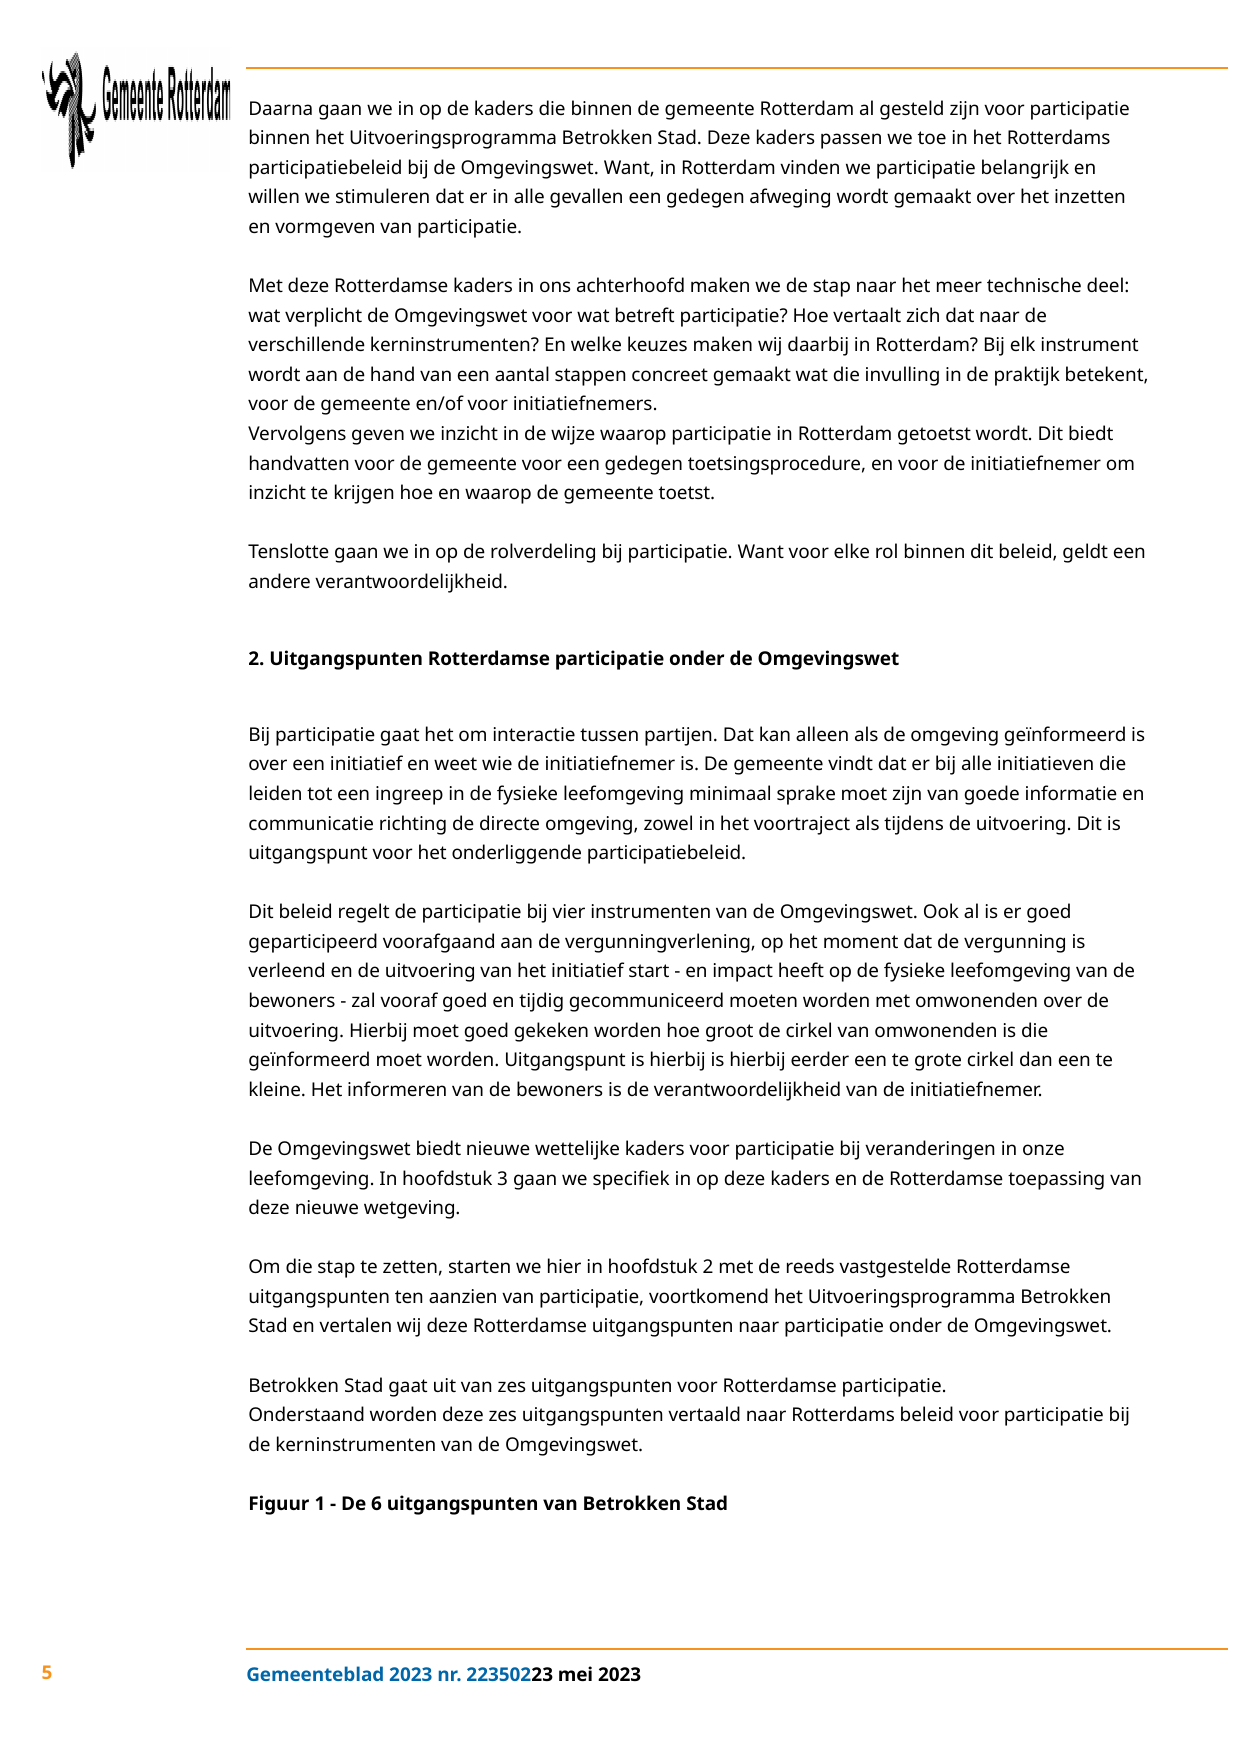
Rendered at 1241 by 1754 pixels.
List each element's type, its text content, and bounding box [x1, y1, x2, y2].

text De Omgevingswet biedt nieuwe wettelijke kaders voor participatie bij veranderingen in onze leefomgeving. In hoofdstuk 3 gaan we specifiek in op deze kaders en de Rotterdamse toepassing van deze nieuwe wetgeving. [248, 1135, 1152, 1220]
text Dit beleid regelt de participatie bij vier instrumenten van de Omgevingswet. Ook al is er goed geparticipeerd voorafgaand aan de vergunningverlening, op het moment dat de vergunning is verleend en de uitvoering van het initiatief start - en impact heeft op de fysieke leefomgeving van de bewoners - zal vooraf goed en tijdig gecommuniceerd moeten worden met omwonenden over de uitvoering. Hierbij moet goed gekeken worden hoe groot de cirkel van omwonenden is die geïnformeerd moet worden. Uitgangspunt is hierbij is hierbij eerder een te grote cirkel dan een te kleine. Het informeren van de bewoners is de verantwoordelijkheid van de initiatiefnemer. [248, 898, 1152, 1102]
text 2. Uitgangspunten Rotterdamse participatie onder de Omgevingswet [248, 643, 1152, 672]
picture [41, 47, 231, 172]
text Bij participatie gaat het om interactie tussen partijen. Dat kan alleen als de omgeving geïnformeerd is over een initiatief en weet wie de initiatiefnemer is. De gemeente vindt dat er bij alle initiatieven die leiden tot een ingreep in de fysieke leefomgeving minimaal sprake moet zijn van goede informatie en communicatie richting de directe omgeving, zowel in het voortraject als tijdens de uitvoering. Dit is uitgangspunt voor het onderliggende participatiebeleid. [248, 721, 1152, 865]
text Tenslotte gaan we in op de rolverdeling bij participatie. Want voor elke rol binnen dit beleid, geldt een andere verantwoordelijkheid. [248, 538, 1152, 594]
text Daarna gaan we in op de kaders die binnen de gemeente Rotterdam al gesteld zijn voor participatie binnen het Uitvoeringsprogramma Betrokken Stad. Deze kaders passen we toe in het Rotterdams participatiebeleid bij de Omgevingswet. Want, in Rotterdam vinden we participatie belangrijk en willen we stimuleren dat er in alle gevallen een gedegen afweging wordt gemaakt over het inzetten en vormgeven van participatie. [248, 95, 1152, 239]
text Betrokken Stad gaat uit van zes uitgangspunten voor Rotterdamse participatie. [248, 1372, 1152, 1398]
text Onderstaand worden deze zes uitgangspunten vertaald naar Rotterdams beleid voor participatie bij de kerninstrumenten van de Omgevingswet. [248, 1401, 1152, 1457]
text Met deze Rotterdamse kaders in ons achterhoofd maken we de stap naar het meer technische deel: wat verplicht de Omgevingswet voor wat betreft participatie? Hoe vertaalt zich dat naar de verschillende kerninstrumenten? En welke keuzes maken wij daarbij in Rotterdam? Bij elk instrument wordt aan de hand van een aantal stappen concreet gemaakt wat die invulling in de praktijk betekent, voor de gemeente en/of voor initiatiefnemers. [248, 272, 1152, 416]
text Vervolgens geven we inzicht in de wijze waarop participatie in Rotterdam getoetst wordt. Dit biedt handvatten voor de gemeente voor een gedegen toetsingsprocedure, en voor de initiatiefnemer om inzicht te krijgen hoe en waarop de gemeente toetst. [248, 420, 1152, 505]
text Figuur 1 - De 6 uitgangspunten van Betrokken Stad [248, 1490, 1152, 1516]
text Om die stap te zetten, starten we hier in hoofdstuk 2 met de reeds vastgestelde Rotterdamse uitgangspunten ten aanzien van participatie, voortkomend het Uitvoeringsprogramma Betrokken Stad en vertalen wij deze Rotterdamse uitgangspunten naar participatie onder de Omgevingswet. [248, 1253, 1152, 1338]
